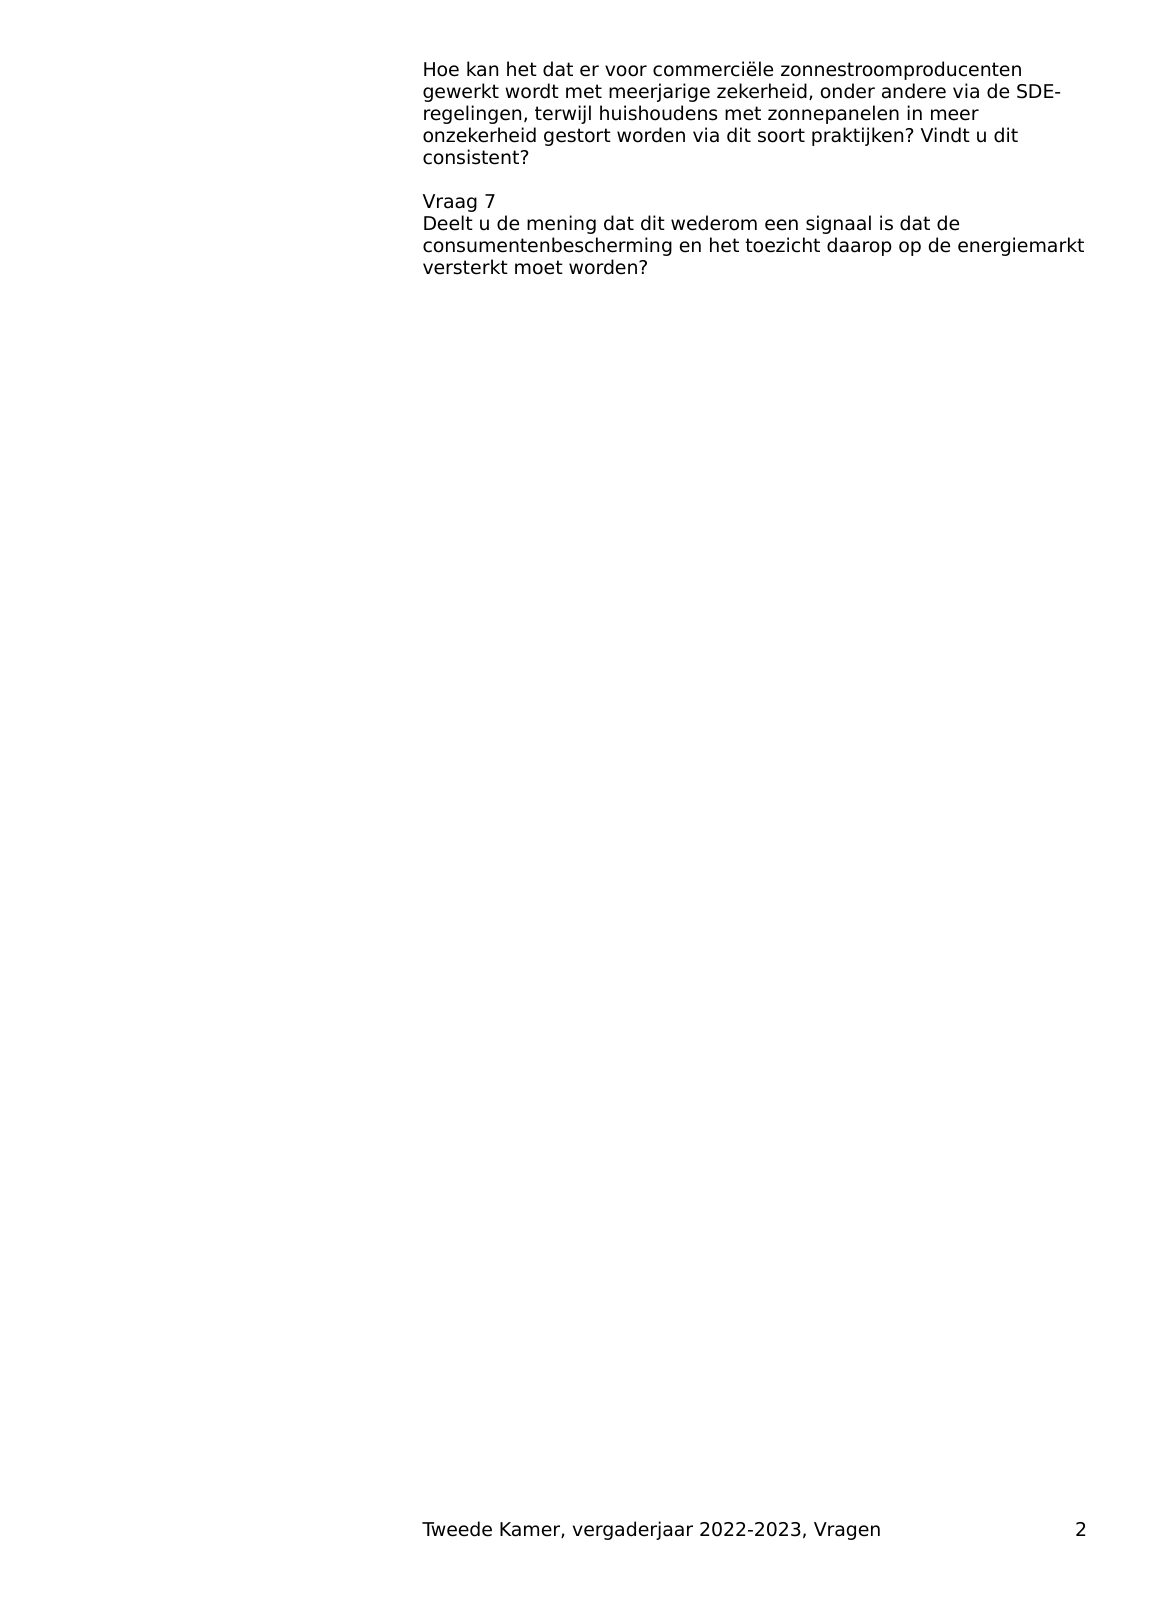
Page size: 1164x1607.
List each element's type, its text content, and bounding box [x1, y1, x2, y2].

text Hoe kan het dat er voor commerciële zonnestroomproducenten gewerkt wordt met meerjarige zekerheid, onder andere via de SDE-regelingen, terwijl huishoudens met zonnepanelen in meer onzekerheid gestort worden via dit soort praktijken? Vindt u dit consistent? [422, 59, 1087, 169]
text Deelt u de mening dat dit wederom een signaal is dat de consumentenbescherming en het toezicht daarop op de energiemarkt versterkt moet worden? [422, 213, 1087, 279]
text Vraag 7 [422, 191, 1087, 213]
